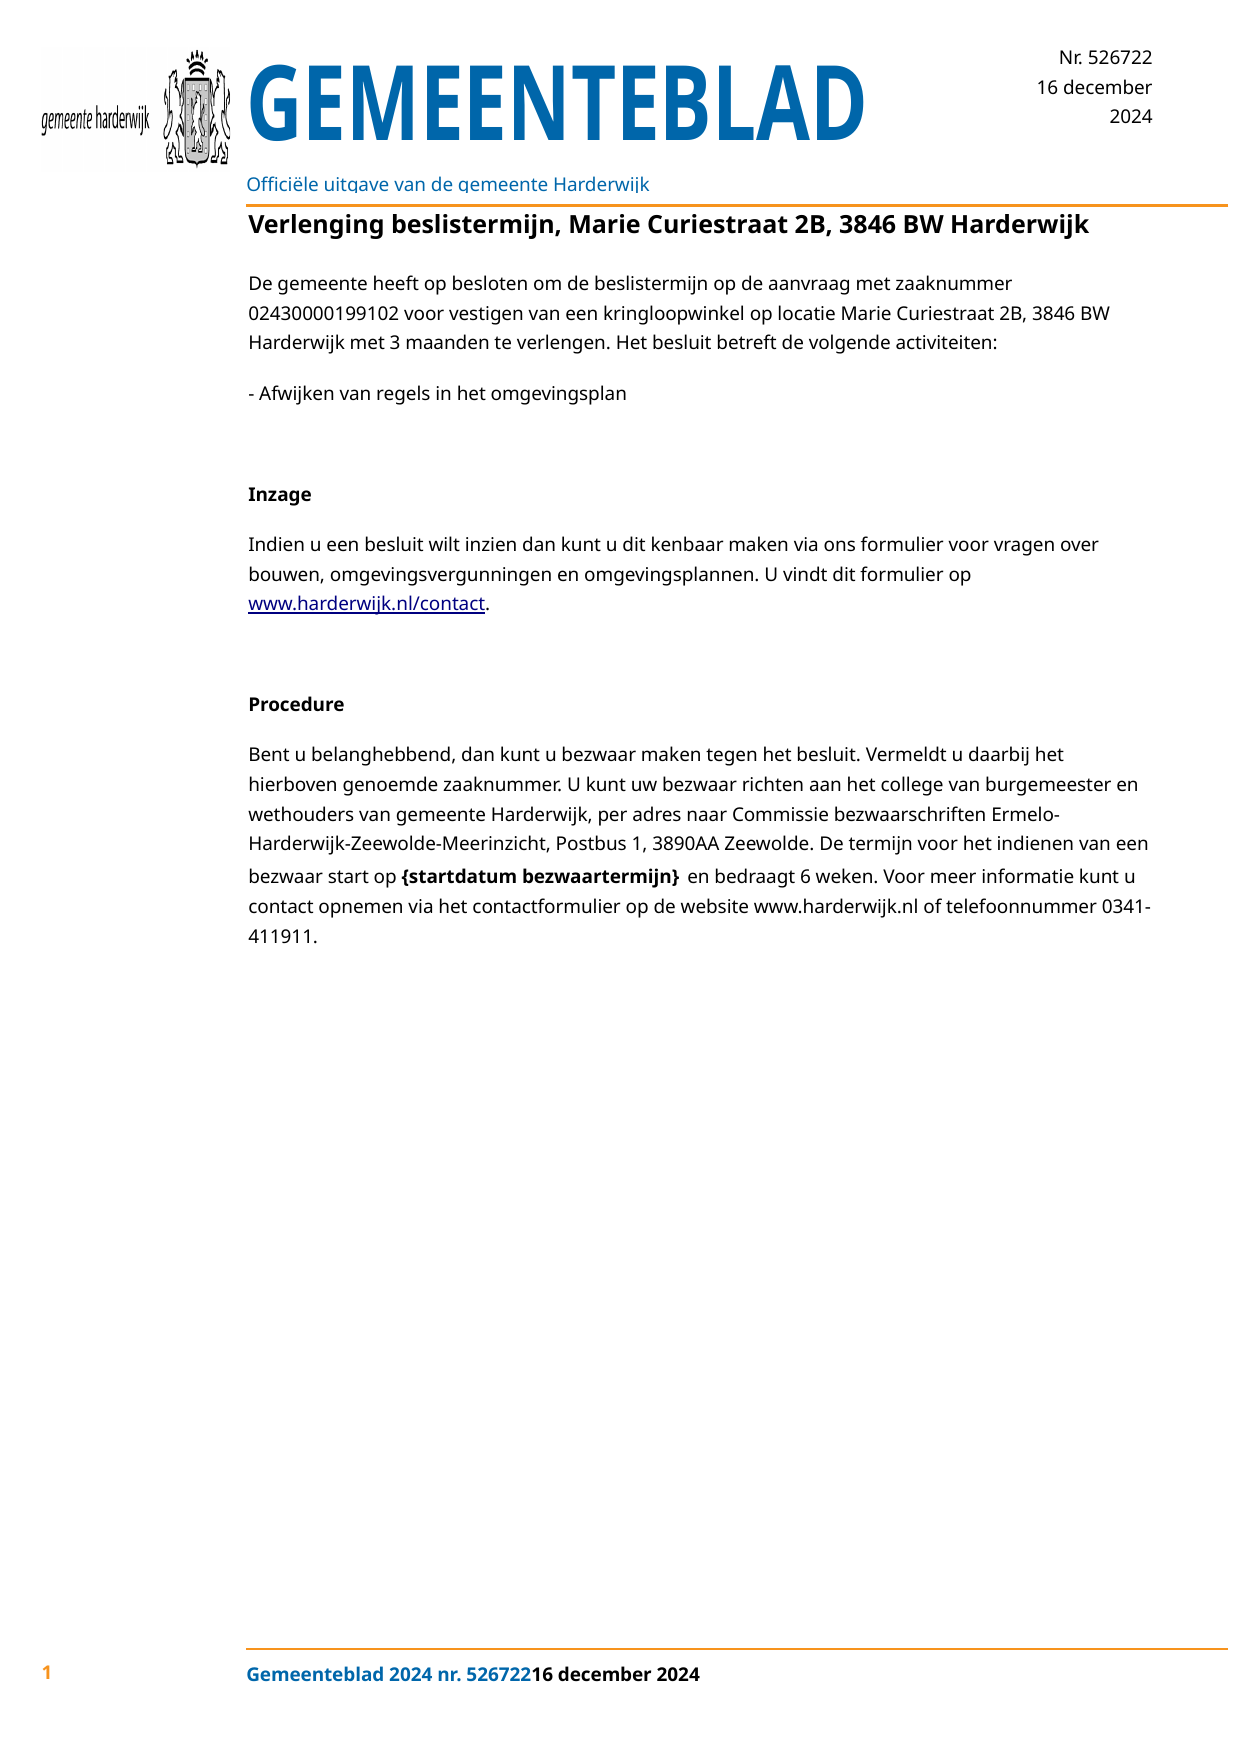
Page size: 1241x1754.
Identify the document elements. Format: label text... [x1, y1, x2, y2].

text - Afwijken van regels in het omgevingsplan [248, 380, 1152, 406]
text Bent u belanghebbend, dan kunt u bezwaar maken tegen het besluit. Vermeldt u daarbij het hierboven genoemde zaaknummer. U kunt uw bezwaar richten aan het college van burgemeester en wethouders van gemeente Harderwijk, per adres naar Commissie bezwaarschriften Ermelo-Harderwijk-Zeewolde-Meerinzicht, Postbus 1, 3890AA Zeewolde. De termijn voor het indienen van een bezwaar start op {startdatum bezwaartermijn}﻿ en bedraagt 6 weken. Voor meer informatie kunt u contact opnemen via het contactformulier op de website www.harderwijk.nl of telefoonnummer 0341-411911. [248, 742, 1152, 949]
text De gemeente heeft op besloten om de beslistermijn op de aanvraag met zaaknummer 02430000199102 voor vestigen van een kringloopwinkel op locatie Marie Curiestraat 2B, 3846 BW Harderwijk met 3 maanden te verlengen. Het besluit betreft de volgende activiteiten: [248, 270, 1152, 355]
text Procedure [248, 691, 1152, 717]
text Inzage [248, 481, 1152, 506]
text Indien u een besluit wilt inzien dan kunt u dit kenbaar maken via ons formulier voor vragen over bouwen, omgevingsvergunningen en omgevingsplannen. U vindt dit formulier op www.harderwijk.nl/contact. [248, 531, 1152, 616]
text Verlenging beslistermijn, Marie Curiestraat 2B, 3846 BW Harderwijk [248, 207, 1152, 241]
picture [41, 47, 231, 172]
